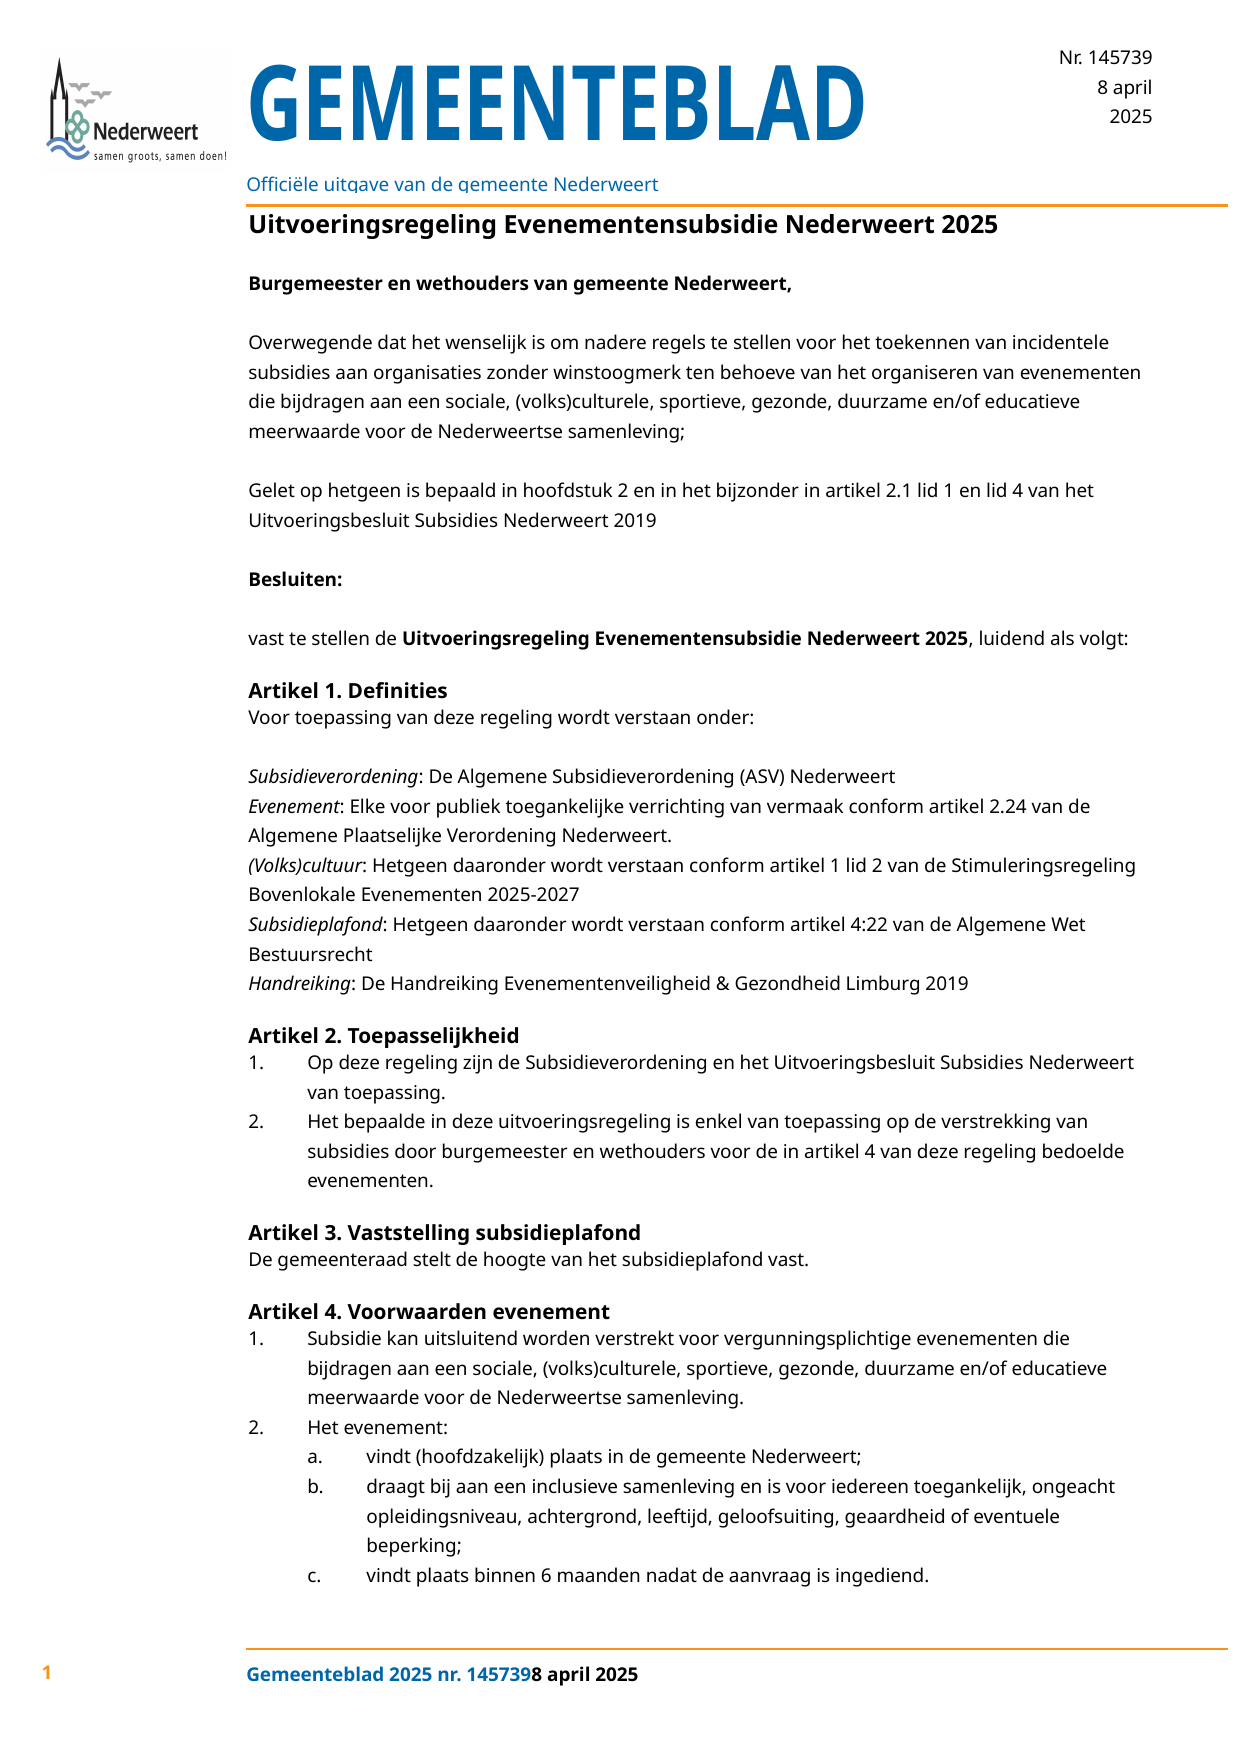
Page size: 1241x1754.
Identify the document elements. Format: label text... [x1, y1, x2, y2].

text Overwegende dat het wenselijk is om nadere regels te stellen voor het toekennen van incidentele subsidies aan organisaties zonder winstoogmerk ten behoeve van het organiseren van evenementen die bijdragen aan een sociale, (volks)culturele, sportieve, gezonde, duurzame en/of educatieve meerwaarde voor de Nederweertse samenleving; [248, 329, 1152, 444]
text Uitvoeringsregeling Evenementensubsidie Nederweert 2025 [248, 207, 1152, 241]
text Subsidieverordening: De Algemene Subsidieverordening (ASV) Nederweert [248, 763, 1152, 789]
list vindt plaats binnen 6 maanden nadat de aanvraag is ingediend. [307, 1562, 1152, 1588]
list Op deze regeling zijn de Subsidieverordening en het Uitvoeringsbesluit Subsidies Nederweert van toepassing. [248, 1049, 1152, 1104]
text (Volks)cultuur: Hetgeen daaronder wordt verstaan conform artikel 1 lid 2 van de Stimuleringsregeling Bovenlokale Evenementen 2025-2027 [248, 852, 1152, 907]
text Artikel 2. Toepasselijkheid [248, 1021, 1152, 1049]
text Evenement: Elke voor publiek toegankelijke verrichting van vermaak conform artikel 2.24 van de Algemene Plaatselijke Verordening Nederweert. [248, 793, 1152, 848]
list Het evenement: [248, 1414, 1152, 1440]
text Handreiking: De Handreiking Evenementenveiligheid & Gezondheid Limburg 2019 [248, 970, 1152, 996]
list Het bepaalde in deze uitvoeringsregeling is enkel van toepassing op de verstrekking van subsidies door burgemeester en wethouders voor de in artikel 4 van deze regeling bedoelde evenementen. [248, 1108, 1152, 1193]
picture [41, 47, 231, 172]
text Besluiten: [248, 566, 1152, 592]
list draagt bij aan een inclusieve samenleving en is voor iedereen toegankelijk, ongeacht opleidingsniveau, achtergrond, leeftijd, geloofsuiting, geaardheid of eventuele beperking; [307, 1473, 1152, 1558]
text Voor toepassing van deze regeling wordt verstaan onder: [248, 704, 1152, 730]
list Subsidie kan uitsluitend worden verstrekt voor vergunningsplichtige evenementen die bijdragen aan een sociale, (volks)culturele, sportieve, gezonde, duurzame en/of educatieve meerwaarde voor de Nederweertse samenleving. [248, 1325, 1152, 1410]
text Subsidieplafond: Hetgeen daaronder wordt verstaan conform artikel 4:22 van de Algemene Wet Bestuursrecht [248, 911, 1152, 967]
text Artikel 4. Voorwaarden evenement [248, 1297, 1152, 1325]
text Gelet op hetgeen is bepaald in hoofdstuk 2 en in het bijzonder in artikel 2.1 lid 1 en lid 4 van het Uitvoeringsbesluit Subsidies Nederweert 2019 [248, 477, 1152, 533]
list vindt (hoofdzakelijk) plaats in de gemeente Nederweert; [307, 1444, 1152, 1469]
text Artikel 1. Definities [248, 676, 1152, 704]
text Artikel 3. Vaststelling subsidieplafond [248, 1218, 1152, 1246]
text vast te stellen de Uitvoeringsregeling Evenementensubsidie Nederweert 2025, luidend als volgt: [248, 625, 1152, 651]
text Burgemeester en wethouders van gemeente Nederweert, [248, 270, 1152, 296]
text De gemeenteraad stelt de hoogte van het subsidieplafond vast. [248, 1246, 1152, 1272]
